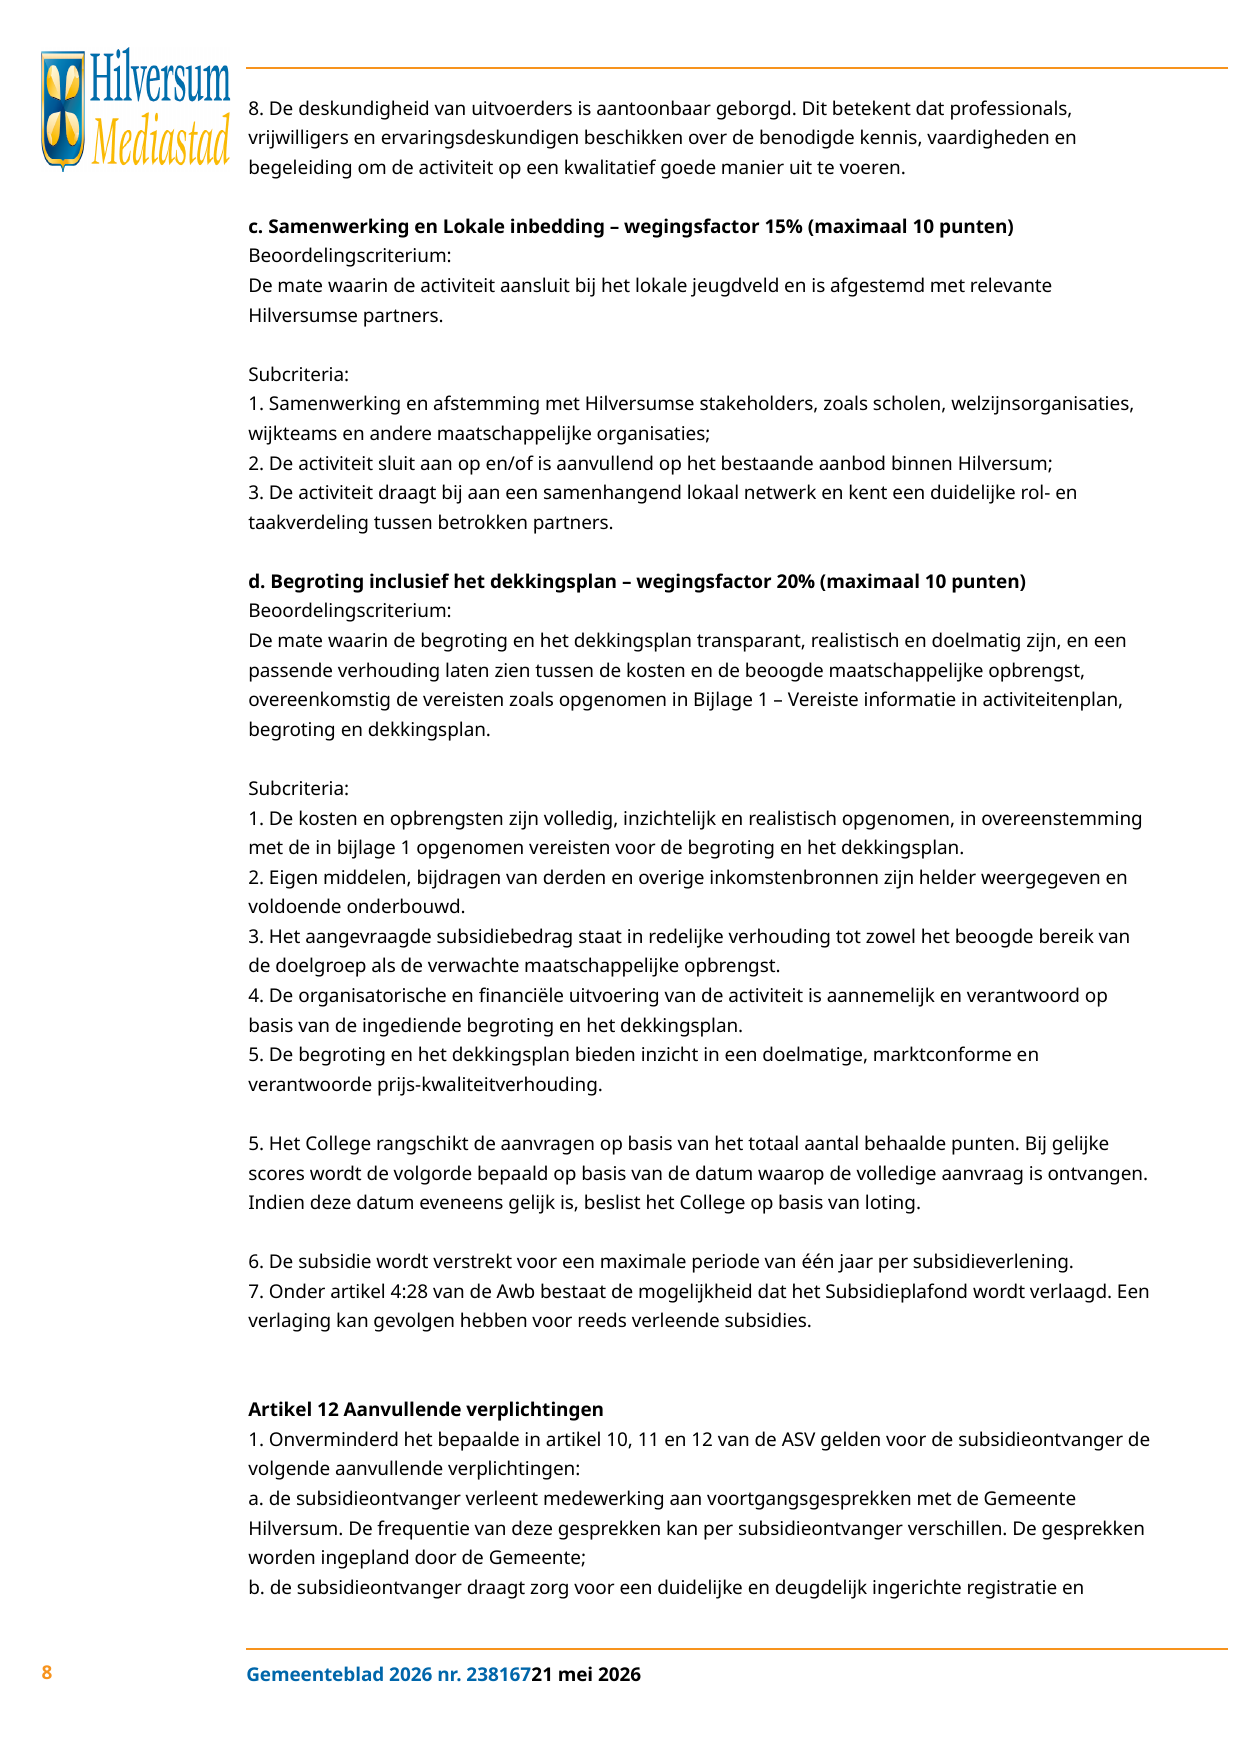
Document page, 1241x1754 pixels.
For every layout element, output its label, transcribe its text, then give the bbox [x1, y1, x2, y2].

text 5. Het College rangschikt de aanvragen op basis van het totaal aantal behaalde punten. Bij gelijke scores wordt de volgorde bepaald op basis van de datum waarop de volledige aanvraag is ontvangen. Indien deze datum eveneens gelijk is, beslist het College op basis van loting. [248, 1130, 1152, 1215]
text b. de subsidieontvanger draagt zorg voor een duidelijke en deugdelijk ingerichte registratie en [248, 1574, 1152, 1600]
text Beoordelingscriterium: [248, 598, 1152, 623]
picture [41, 47, 231, 172]
text d. Begroting inclusief het dekkingsplan – wegingsfactor 20% (maximaal 10 punten) [248, 568, 1152, 594]
text c. Samenwerking en Lokale inbedding – wegingsfactor 15% (maximaal 10 punten) [248, 213, 1152, 239]
text a. de subsidieontvanger verleent medewerking aan voortgangsgesprekken met de Gemeente Hilversum. De frequentie van deze gesprekken kan per subsidieontvanger verschillen. De gesprekken worden ingepland door de Gemeente; [248, 1485, 1152, 1570]
text 7. Onder artikel 4:28 van de Awb bestaat de mogelijkheid dat het Subsidieplafond wordt verlaagd. Een verlaging kan gevolgen hebben voor reeds verleende subsidies. [248, 1278, 1152, 1333]
text 2. De activiteit sluit aan op en/of is aanvullend op het bestaande aanbod binnen Hilversum; [248, 450, 1152, 476]
text 2. Eigen middelen, bijdragen van derden en overige inkomstenbronnen zijn helder weergegeven en voldoende onderbouwd. [248, 864, 1152, 919]
text 3. Het aangevraagde subsidiebedrag staat in redelijke verhouding tot zowel het beoogde bereik van de doelgroep als de verwachte maatschappelijke opbrengst. [248, 923, 1152, 978]
text Beoordelingscriterium: [248, 243, 1152, 268]
text 1. Onverminderd het bepaalde in artikel 10, 11 en 12 van de ASV gelden voor de subsidieontvanger de volgende aanvullende verplichtingen: [248, 1426, 1152, 1481]
text Artikel 12 Aanvullende verplichtingen [248, 1396, 1152, 1422]
text 1. Samenwerking en afstemming met Hilversumse stakeholders, zoals scholen, welzijnsorganisaties, wijkteams en andere maatschappelijke organisaties; [248, 391, 1152, 446]
text Subcriteria: [248, 775, 1152, 801]
text De mate waarin de begroting en het dekkingsplan transparant, realistisch en doelmatig zijn, en een passende verhouding laten zien tussen de kosten en de beoogde maatschappelijke opbrengst, overeenkomstig de vereisten zoals opgenomen in Bijlage 1 – Vereiste informatie in activiteitenplan, begroting en dekkingsplan. [248, 627, 1152, 742]
text 8. De deskundigheid van uitvoerders is aantoonbaar geborgd. Dit betekent dat professionals, vrijwilligers en ervaringsdeskundigen beschikken over de benodigde kennis, vaardigheden en begeleiding om de activiteit op een kwalitatief goede manier uit te voeren. [248, 95, 1152, 180]
text De mate waarin de activiteit aansluit bij het lokale jeugdveld en is afgestemd met relevante Hilversumse partners. [248, 272, 1152, 328]
text 3. De activiteit draagt bij aan een samenhangend lokaal netwerk en kent een duidelijke rol- en taakverdeling tussen betrokken partners. [248, 479, 1152, 535]
text Subcriteria: [248, 361, 1152, 387]
text 1. De kosten en opbrengsten zijn volledig, inzichtelijk en realistisch opgenomen, in overeenstemming met de in bijlage 1 opgenomen vereisten voor de begroting en het dekkingsplan. [248, 805, 1152, 860]
text 6. De subsidie wordt verstrekt voor een maximale periode van één jaar per subsidieverlening. [248, 1248, 1152, 1274]
text 4. De organisatorische en financiële uitvoering van de activiteit is aannemelijk en verantwoord op basis van de ingediende begroting en het dekkingsplan. [248, 982, 1152, 1038]
text 5. De begroting en het dekkingsplan bieden inzicht in een doelmatige, marktconforme en verantwoorde prijs-kwaliteitverhouding. [248, 1041, 1152, 1097]
